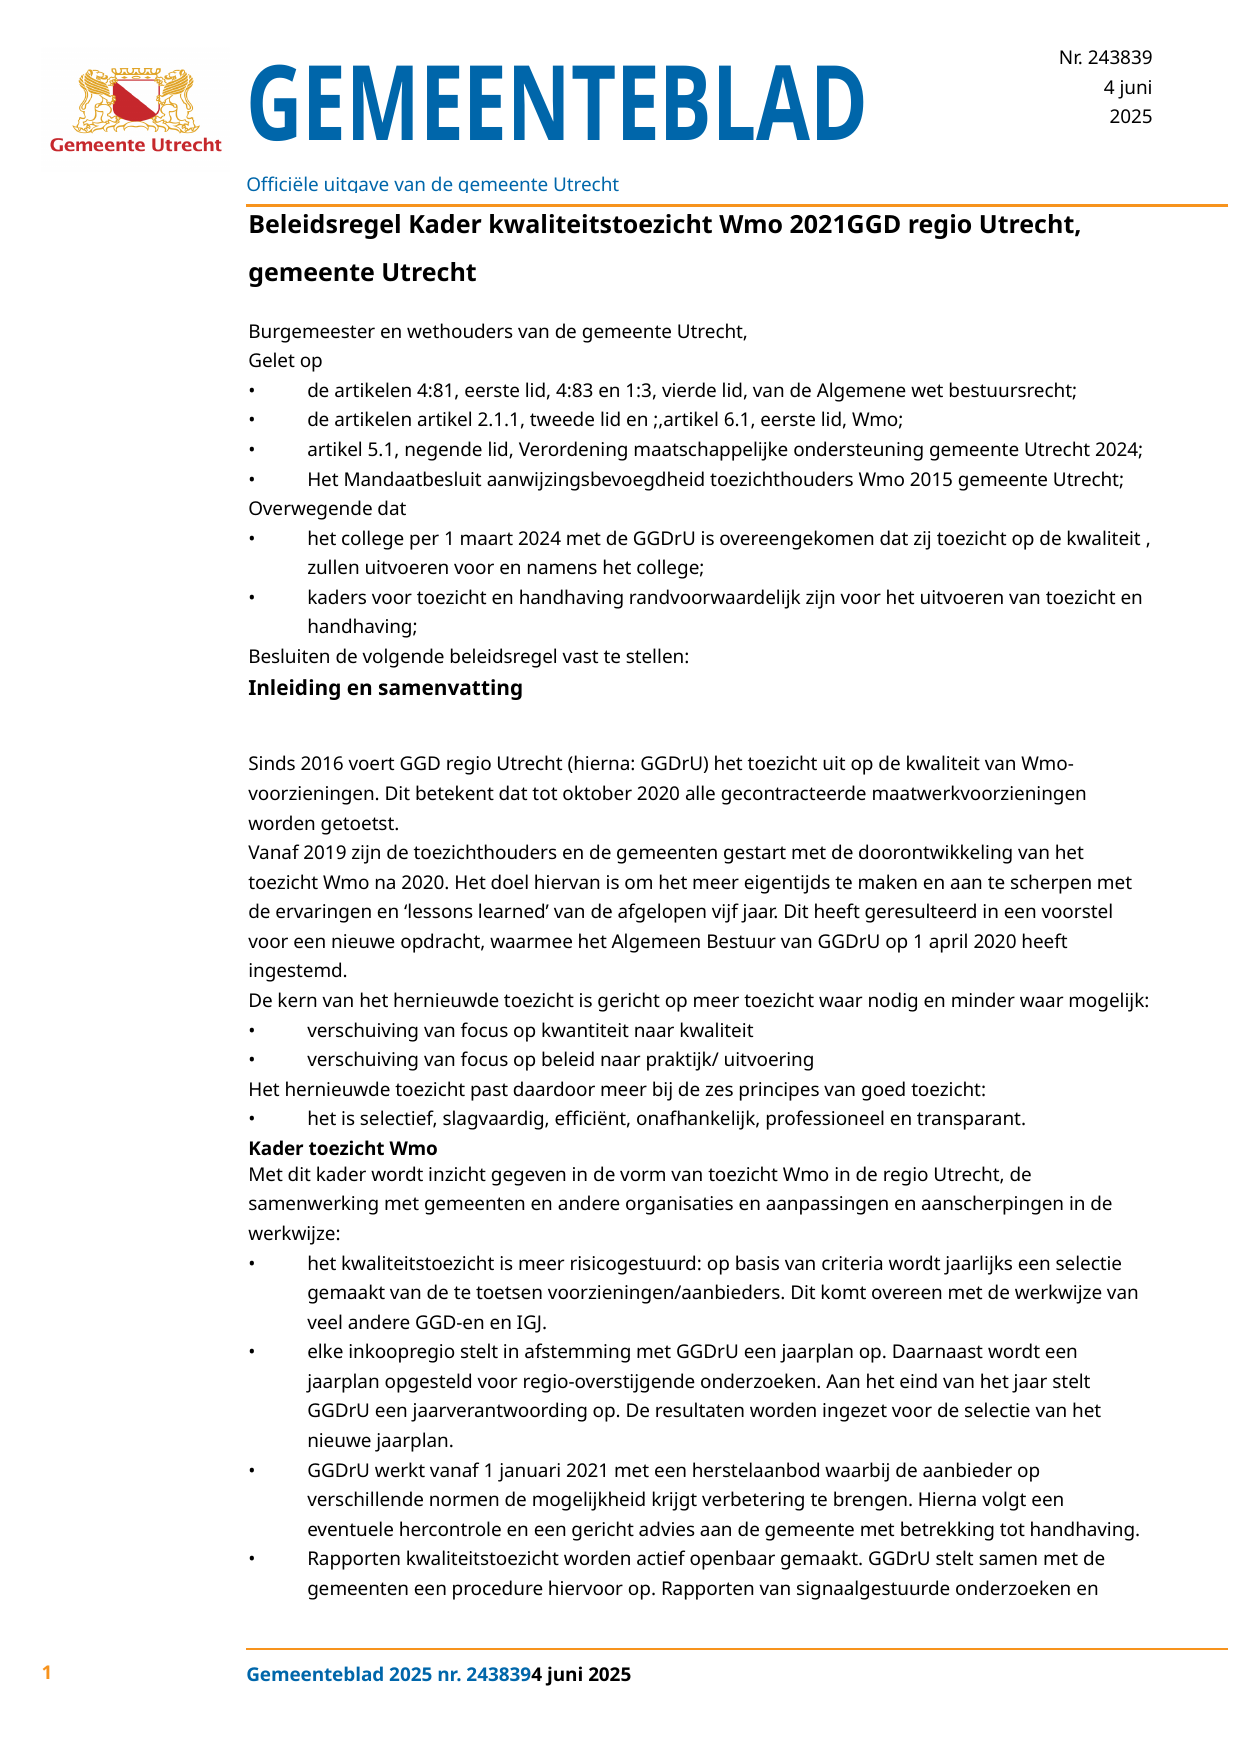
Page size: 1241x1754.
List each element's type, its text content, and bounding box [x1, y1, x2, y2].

list Rapporten kwaliteitstoezicht worden actief openbaar gemaakt. GGDrU stelt samen met de gemeenten een procedure hiervoor op. Rapporten van signaalgestuurde onderzoeken en [248, 1546, 1152, 1601]
list de artikelen 4:81, eerste lid, 4:83 en 1:3, vierde lid, van de Algemene wet bestuursrecht; [248, 377, 1152, 403]
text Vanaf 2019 zijn de toezichthouders en de gemeenten gestart met de doorontwikkeling van het toezicht Wmo na 2020. Het doel hiervan is om het meer eigentijds te maken en aan te scherpen met de ervaringen en ‘lessons learned’ van de afgelopen vijf jaar. Dit heeft geresulteerd in een voorstel voor een nieuwe opdracht, waarmee het Algemeen Bestuur van GGDrU op 1 april 2020 heeft ingestemd. [248, 839, 1152, 983]
text Besluiten de volgende beleidsregel vast te stellen: [248, 643, 1152, 669]
text Overwegende dat [248, 495, 1152, 521]
text Het hernieuwde toezicht past daardoor meer bij de zes principes van goed toezicht: [248, 1076, 1152, 1102]
text Gelet op [248, 347, 1152, 373]
picture [41, 47, 231, 172]
list Het Mandaatbesluit aanwijzingsbevoegdheid toezichthouders Wmo 2015 gemeente Utrecht; [248, 466, 1152, 492]
text Inleiding en samenvatting [248, 673, 1152, 701]
list artikel 5.1, negende lid, Verordening maatschappelijke ondersteuning gemeente Utrecht 2024; [248, 436, 1152, 462]
list verschuiving van focus op beleid naar praktijk/ uitvoering [248, 1046, 1152, 1072]
text Burgemeester en wethouders van de gemeente Utrecht, [248, 318, 1152, 344]
text Sinds 2016 voert GGD regio Utrecht (hierna: GGDrU) het toezicht uit op de kwaliteit van Wmo-voorzieningen. Dit betekent dat tot oktober 2020 alle gecontracteerde maatwerkvoorzieningen worden getoetst. [248, 751, 1152, 836]
list elke inkoopregio stelt in afstemming met GGDrU een jaarplan op. Daarnaast wordt een jaarplan opgesteld voor regio-overstijgende onderzoeken. Aan het eind van het jaar stelt GGDrU een jaarverantwoording op. De resultaten worden ingezet voor de selectie van het nieuwe jaarplan. [248, 1338, 1152, 1453]
list GGDrU werkt vanaf 1 januari 2021 met een herstelaanbod waarbij de aanbieder op verschillende normen de mogelijkheid krijgt verbetering te brengen. Hierna volgt een eventuele hercontrole en een gericht advies aan de gemeente met betrekking tot handhaving. [248, 1457, 1152, 1542]
text Met dit kader wordt inzicht gegeven in de vorm van toezicht Wmo in de regio Utrecht, de samenwerking met gemeenten en andere organisaties en aanpassingen en aanscherpingen in de werkwijze: [248, 1161, 1152, 1246]
list het is selectief, slagvaardig, efficiënt, onafhankelijk, professioneel en transparant. [248, 1106, 1152, 1131]
list kaders voor toezicht en handhaving randvoorwaardelijk zijn voor het uitvoeren van toezicht en handhaving; [248, 584, 1152, 639]
text Kader toezicht Wmo [248, 1135, 1152, 1161]
list verschuiving van focus op kwantiteit naar kwaliteit [248, 1017, 1152, 1043]
list het college per 1 maart 2024 met de GGDrU is overeengekomen dat zij toezicht op de kwaliteit , zullen uitvoeren voor en namens het college; [248, 525, 1152, 580]
list de artikelen artikel 2.1.1, tweede lid en ;,artikel 6.1, eerste lid, Wmo; [248, 407, 1152, 432]
text De kern van het hernieuwde toezicht is gericht op meer toezicht waar nodig en minder waar mogelijk: [248, 987, 1152, 1013]
list het kwaliteitstoezicht is meer risicogestuurd: op basis van criteria wordt jaarlijks een selectie gemaakt van de te toetsen voorzieningen/aanbieders. Dit komt overeen met de werkwijze van veel andere GGD-en en IGJ. [248, 1250, 1152, 1334]
text Beleidsregel Kader kwaliteitstoezicht Wmo 2021GGD regio Utrecht, gemeente Utrecht [248, 207, 1152, 288]
